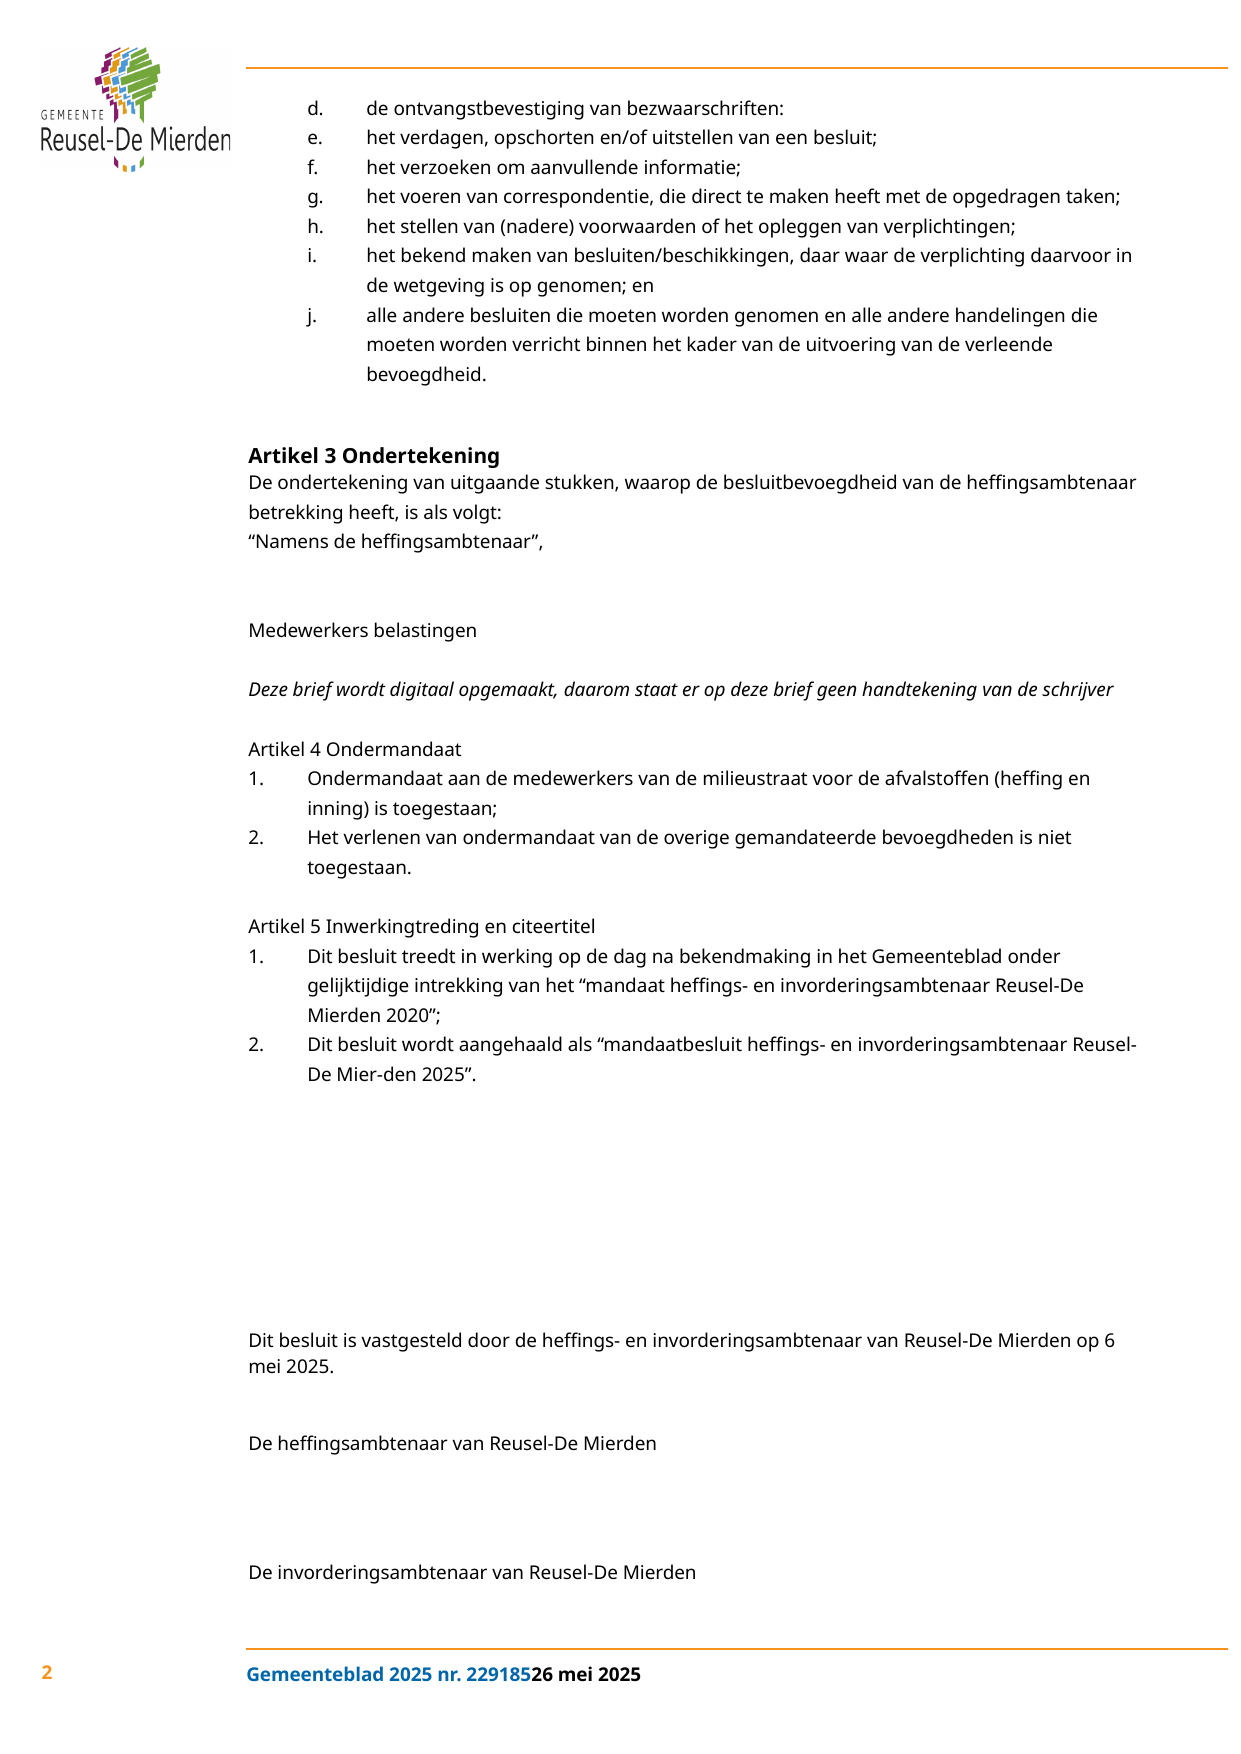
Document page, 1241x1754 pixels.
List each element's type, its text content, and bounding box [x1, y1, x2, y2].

list het voeren van correspondentie, die direct te maken heeft met de opgedragen taken; [307, 183, 1152, 209]
picture [41, 47, 231, 172]
list het bekend maken van besluiten/beschikkingen, daar waar de verplichting daarvoor in de wetgeving is op genomen; en [307, 243, 1152, 298]
text De invorderingsambtenaar van Reusel-De Mierden [248, 1559, 1152, 1585]
list Ondermandaat aan de medewerkers van de milieustraat voor de afvalstoffen (heffing en inning) is toegestaan; [248, 765, 1152, 821]
list Dit besluit wordt aangehaald als “mandaatbesluit heffings- en invorderingsambtenaar Reusel-De Mier-den 2025”. [248, 1032, 1152, 1087]
text Artikel 3 Ondertekening [248, 441, 1152, 469]
text Artikel 4 Ondermandaat [248, 736, 1152, 761]
text Dit besluit is vastgesteld door de heffings- en invorderingsambtenaar van Reusel-De Mierden op 6 mei 2025. [248, 1327, 1152, 1379]
text De ondertekening van uitgaande stukken, waarop de besluitbevoegdheid van de heffingsambtenaar betrekking heeft, is als volgt: [248, 469, 1152, 525]
text De heffingsambtenaar van Reusel-De Mierden [248, 1430, 1152, 1456]
text “Namens de heffingsambtenaar”, [248, 529, 1152, 554]
list Dit besluit treedt in werking op de dag na bekendmaking in het Gemeenteblad onder gelijktijdige intrekking van het “mandaat heffings- en invorderingsambtenaar Reusel-De Mierden 2020”; [248, 943, 1152, 1028]
text Deze brief wordt digitaal opgemaakt, daarom staat er op deze brief geen handtekening van de schrijver [248, 677, 1152, 702]
text Artikel 5 Inwerkingtreding en citeertitel [248, 913, 1152, 939]
list het verdagen, opschorten en/of uitstellen van een besluit; [307, 124, 1152, 150]
text Medewerkers belastingen [248, 617, 1152, 643]
list alle andere besluiten die moeten worden genomen en alle andere handelingen die moeten worden verricht binnen het kader van de uitvoering van de verleende bevoegdheid. [307, 302, 1152, 387]
list de ontvangstbevestiging van bezwaarschriften: [307, 95, 1152, 121]
list het verzoeken om aanvullende informatie; [307, 154, 1152, 180]
list Het verlenen van ondermandaat van de overige gemandateerde bevoegdheden is niet toegestaan. [248, 824, 1152, 880]
list het stellen van (nadere) voorwaarden of het opleggen van verplichtingen; [307, 213, 1152, 239]
